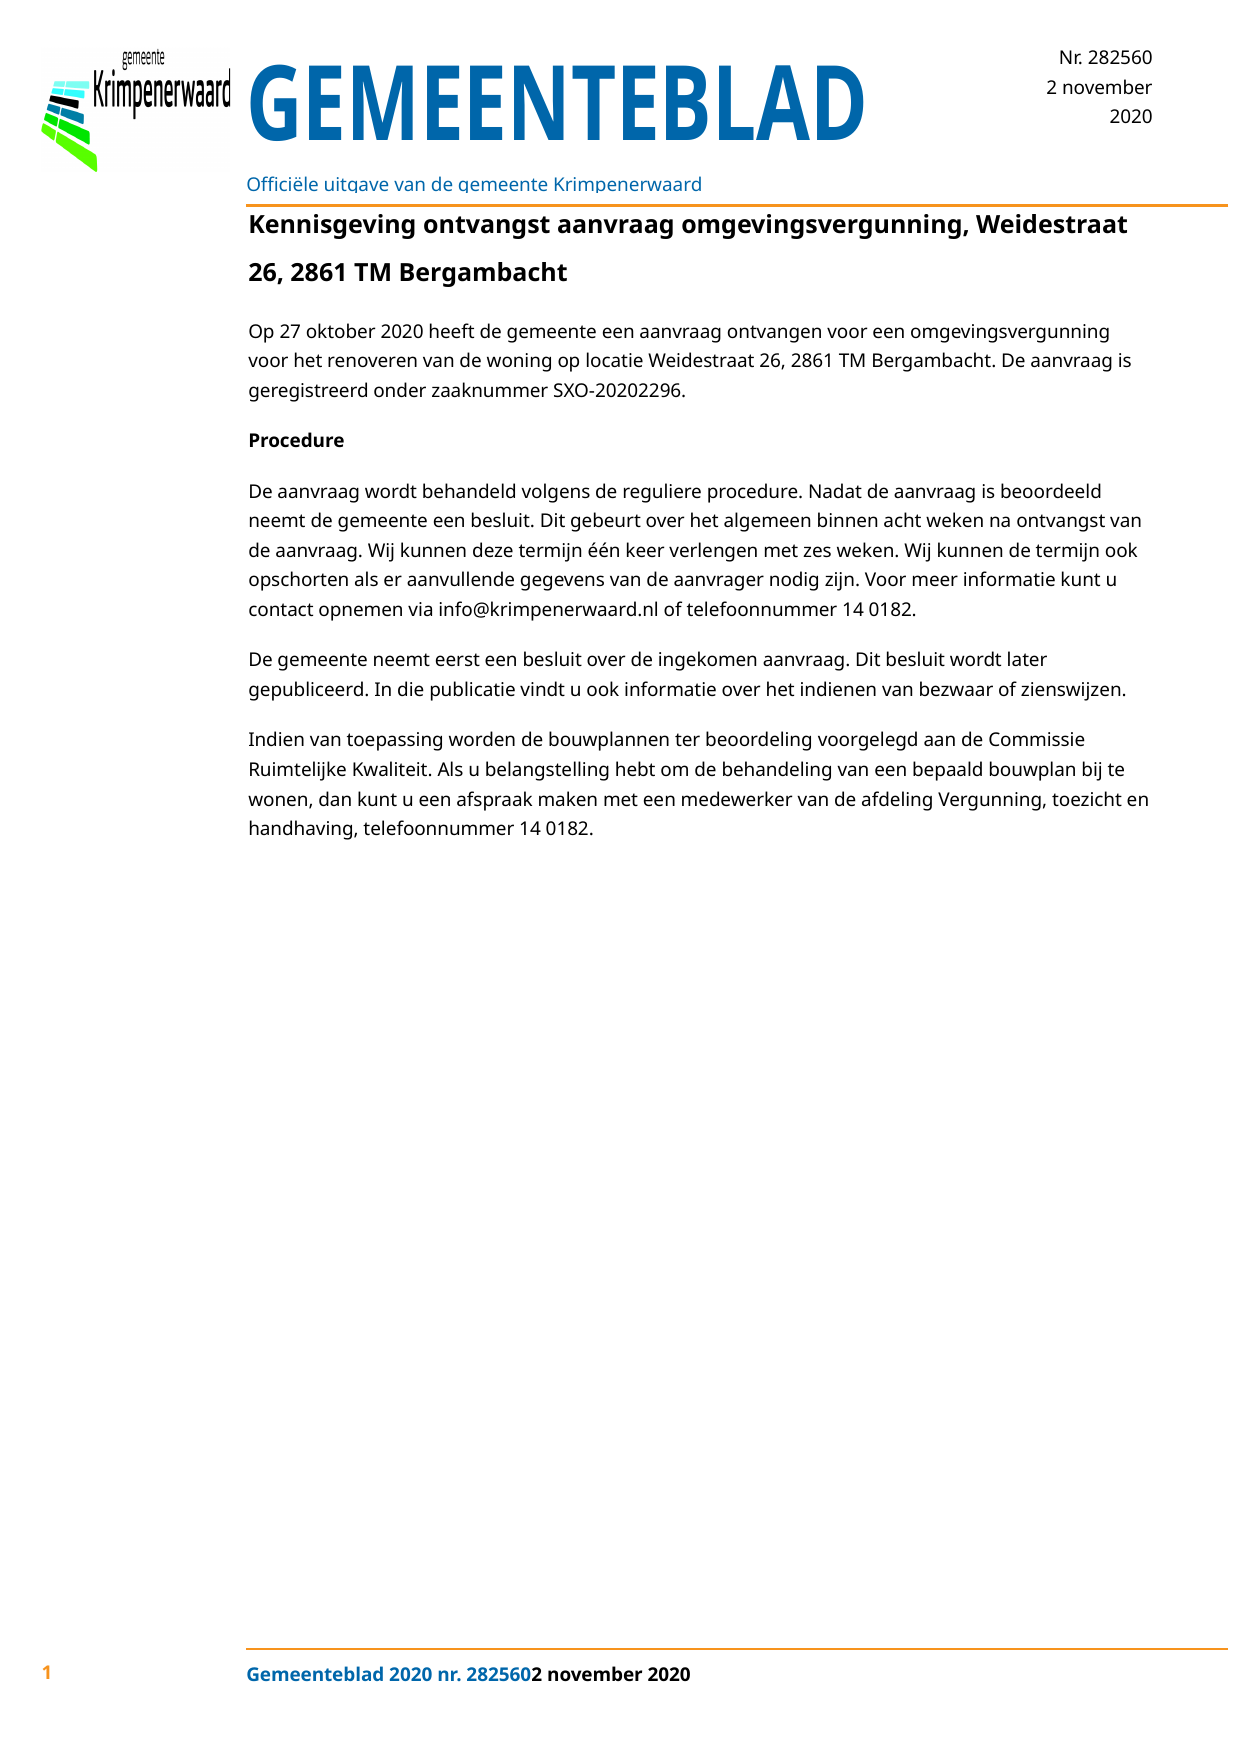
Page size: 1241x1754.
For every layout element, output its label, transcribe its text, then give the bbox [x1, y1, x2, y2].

text Procedure [248, 427, 1152, 453]
text De gemeente neemt eerst een besluit over de ingekomen aanvraag. Dit besluit wordt later gepubliceerd. In die publicatie vindt u ook informatie over het indienen van bezwaar of zienswijzen. [248, 647, 1152, 702]
picture [41, 47, 231, 172]
text Op 27 oktober 2020 heeft de gemeente een aanvraag ontvangen voor een omgevingsvergunning voor het renoveren van de woning op locatie Weidestraat 26, 2861 TM Bergambacht. De aanvraag is geregistreerd onder zaaknummer SXO-20202296. [248, 318, 1152, 403]
text Indien van toepassing worden de bouwplannen ter beoordeling voorgelegd aan de Commissie Ruimtelijke Kwaliteit. Als u belangstelling hebt om de behandeling van een bepaald bouwplan bij te wonen, dan kunt u een afspraak maken met een medewerker van de afdeling Vergunning, toezicht en handhaving, telefoonnummer 14 0182. [248, 727, 1152, 841]
text Kennisgeving ontvangst aanvraag omgevingsvergunning, Weidestraat 26, 2861 TM Bergambacht [248, 207, 1152, 288]
text De aanvraag wordt behandeld volgens de reguliere procedure. Nadat de aanvraag is beoordeeld neemt de gemeente een besluit. Dit gebeurt over het algemeen binnen acht weken na ontvangst van de aanvraag. Wij kunnen deze termijn één keer verlengen met zes weken. Wij kunnen de termijn ook opschorten als er aanvullende gegevens van de aanvrager nodig zijn. Voor meer informatie kunt u contact opnemen via info@krimpenerwaard.nl of telefoonnummer 14 0182. [248, 478, 1152, 622]
